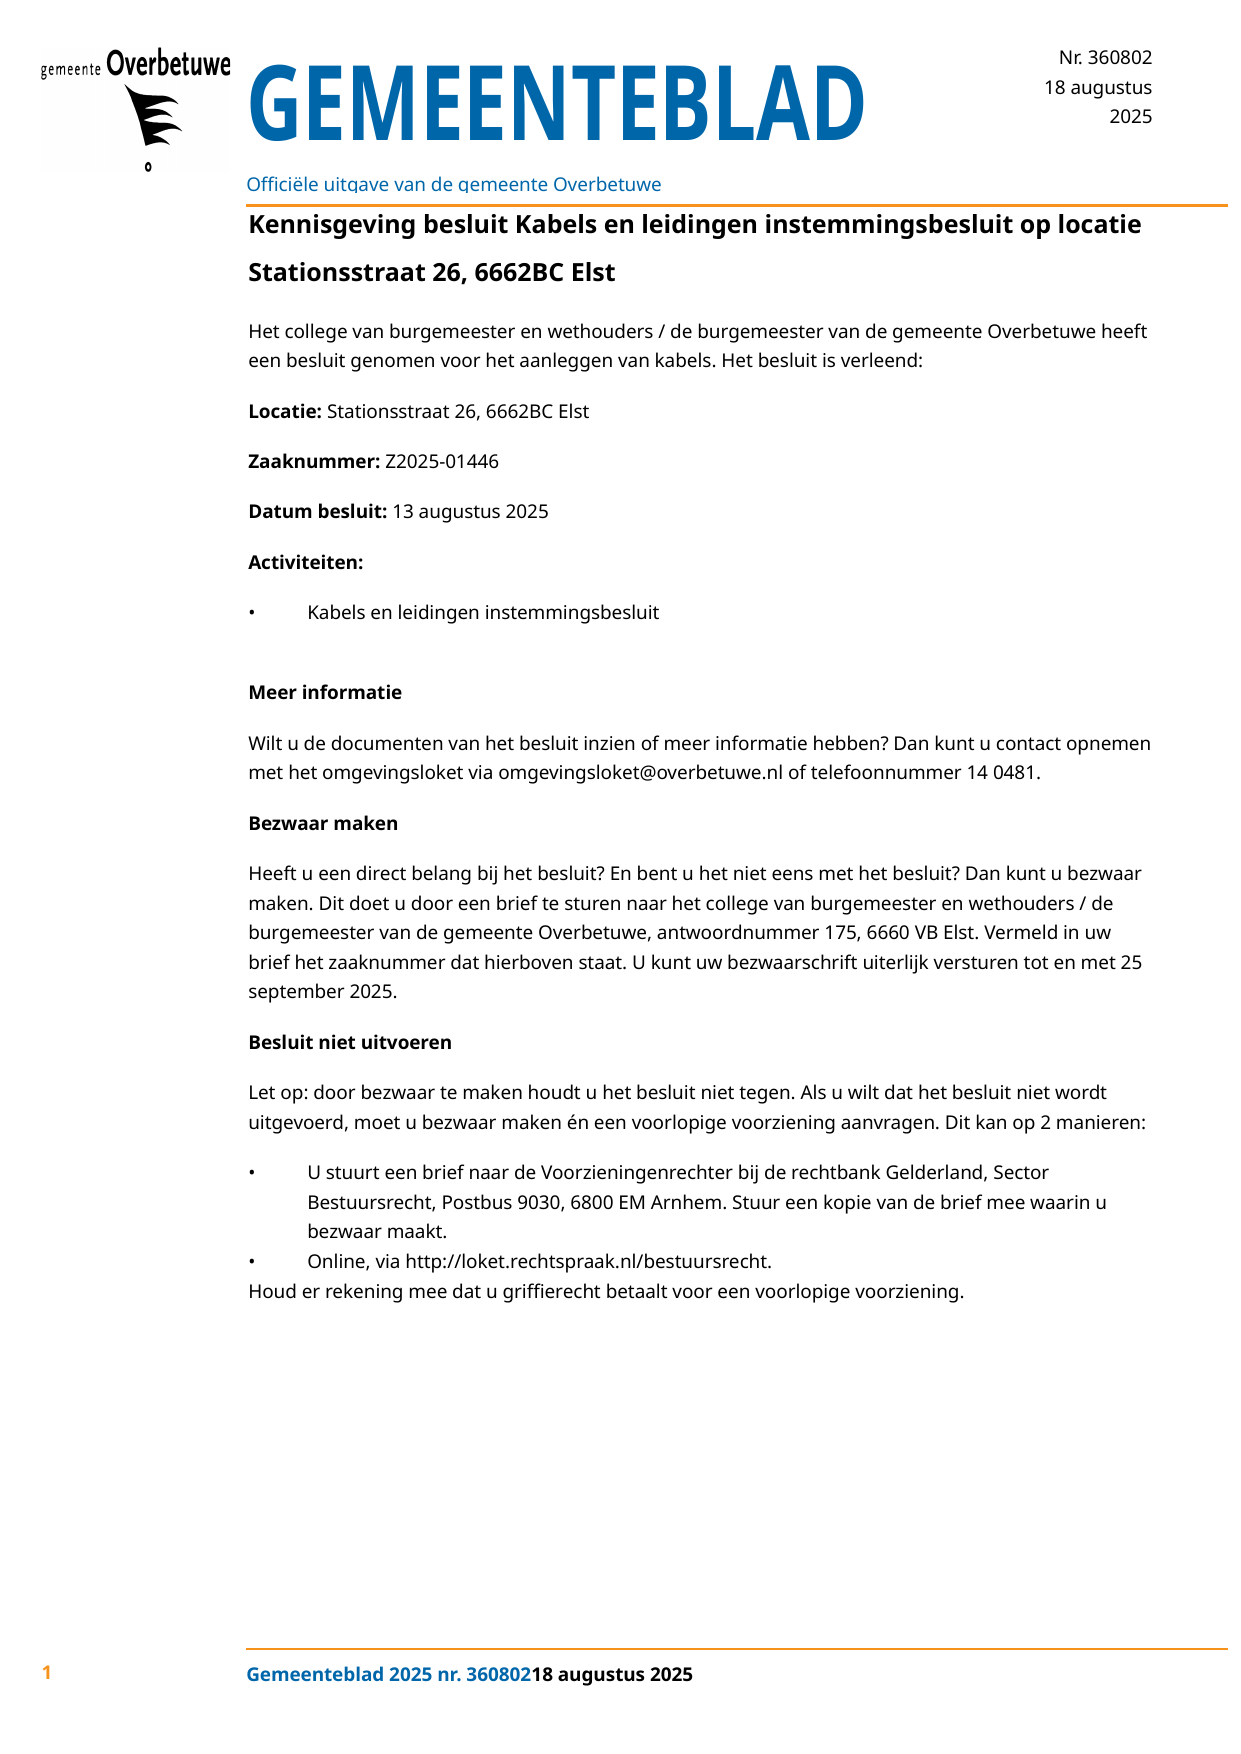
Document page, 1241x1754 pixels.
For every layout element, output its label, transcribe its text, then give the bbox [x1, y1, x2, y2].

text Meer informatie [248, 679, 1152, 705]
picture [41, 47, 231, 172]
text Heeft u een direct belang bij het besluit? En bent u het niet eens met het besluit? Dan kunt u bezwaar maken. Dit doet u door een brief te sturen naar het college van burgemeester en wethouders / de burgemeester van de gemeente Overbetuwe, antwoordnummer 175, 6660 VB Elst. Vermeld in uw brief het zaaknummer dat hierboven staat. U kunt uw bezwaarschrift uiterlijk versturen tot en met 25 september 2025. [248, 860, 1152, 1004]
list Online, via http://loket.rechtspraak.nl/bestuursrecht. [248, 1248, 1152, 1274]
text Datum besluit: 13 augustus 2025 [248, 499, 1152, 524]
text Kennisgeving besluit Kabels en leidingen instemmingsbesluit op locatie Stationsstraat 26, 6662BC Elst [248, 207, 1152, 288]
list Kabels en leidingen instemmingsbesluit [248, 599, 1152, 625]
text Houd er rekening mee dat u griffierecht betaalt voor een voorlopige voorziening. [248, 1278, 1152, 1304]
text Besluit niet uitvoeren [248, 1029, 1152, 1055]
text Activiteiten: [248, 549, 1152, 575]
text Bezwaar maken [248, 810, 1152, 836]
text Let op: door bezwaar te maken houdt u het besluit niet tegen. Als u wilt dat het besluit niet wordt uitgevoerd, moet u bezwaar maken én een voorlopige voorziening aanvragen. Dit kan op 2 manieren: [248, 1079, 1152, 1135]
list U stuurt een brief naar de Voorzieningenrechter bij de rechtbank Gelderland, Sector Bestuursrecht, Postbus 9030, 6800 EM Arnhem. Stuur een kopie van de brief mee waarin u bezwaar maakt. [248, 1159, 1152, 1244]
text Het college van burgemeester en wethouders / de burgemeester van de gemeente Overbetuwe heeft een besluit genomen voor het aanleggen van kabels. Het besluit is verleend: [248, 318, 1152, 373]
text Zaaknummer: Z2025-01446 [248, 448, 1152, 474]
text Wilt u de documenten van het besluit inzien of meer informatie hebben? Dan kunt u contact opnemen met het omgevingsloket via omgevingsloket@overbetuwe.nl of telefoonnummer 14 0481. [248, 730, 1152, 785]
text Locatie: Stationsstraat 26, 6662BC Elst [248, 398, 1152, 424]
